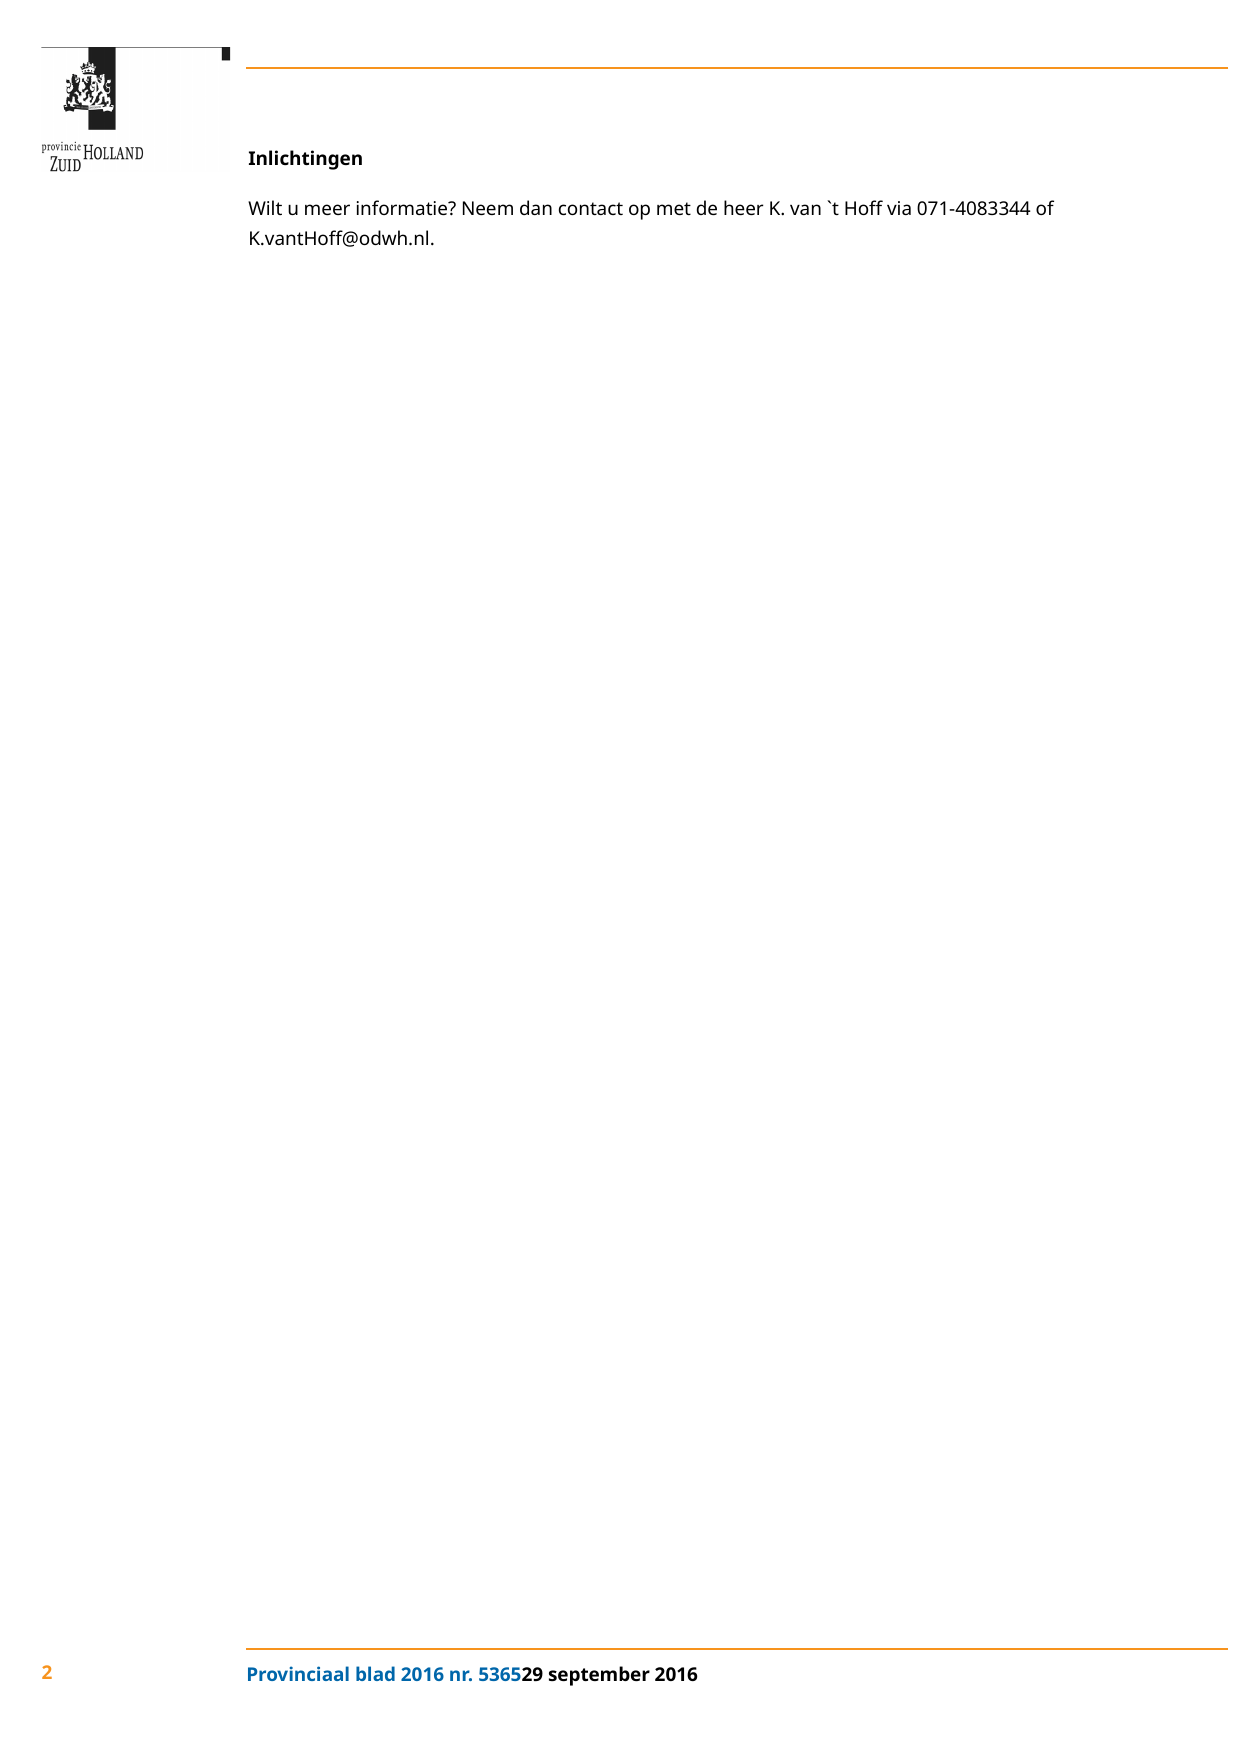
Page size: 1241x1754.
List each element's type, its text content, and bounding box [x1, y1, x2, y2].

picture [41, 47, 231, 172]
text Wilt u meer informatie? Neem dan contact op met de heer K. van `t Hoff via 071-4083344 of K.vantHoff@odwh.nl. [248, 196, 1152, 251]
text Inlichtingen [248, 145, 1152, 171]
